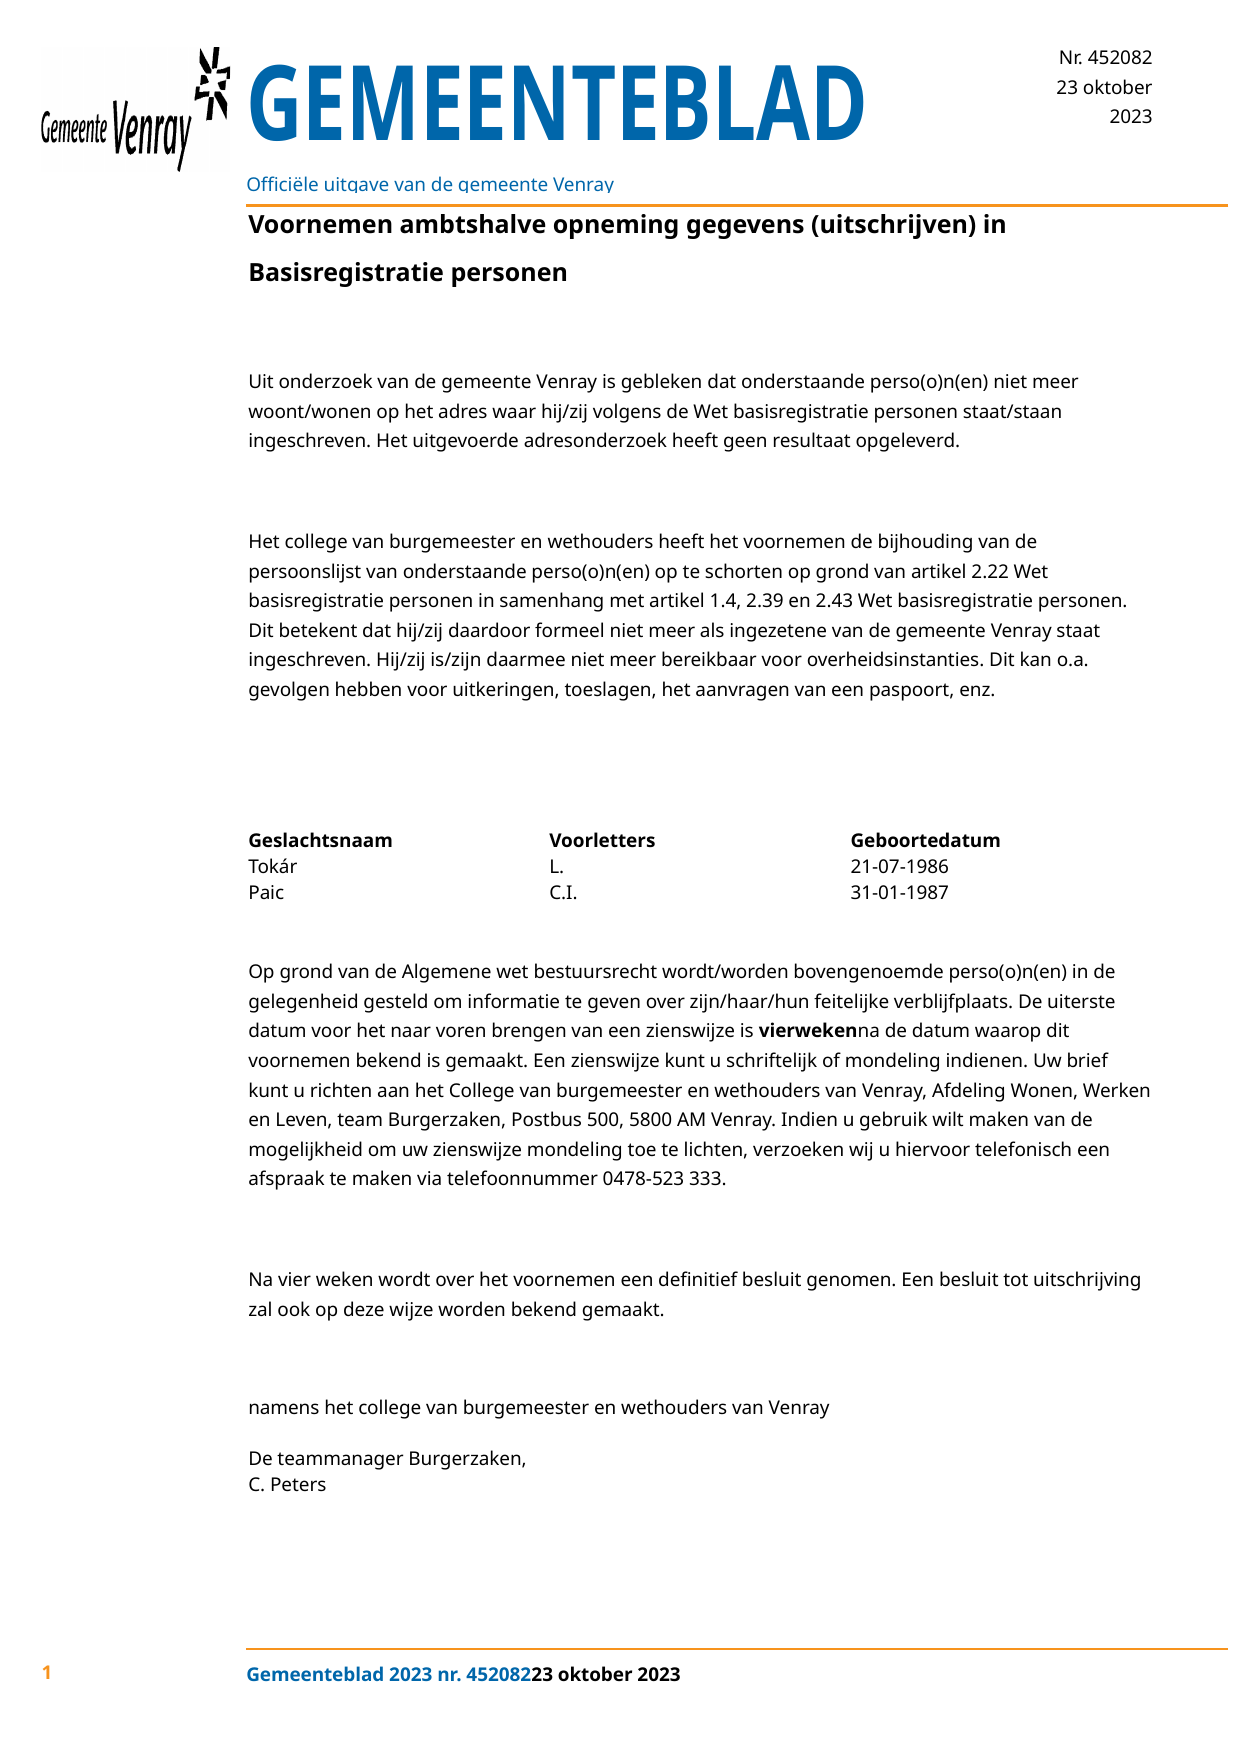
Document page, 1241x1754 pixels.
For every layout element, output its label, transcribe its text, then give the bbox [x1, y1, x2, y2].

table_cell Paic [248, 879, 549, 905]
table_cell C.I. [549, 879, 850, 905]
text De teammanager Burgerzaken, [248, 1446, 1152, 1471]
table_header Geboortedatum [850, 828, 1152, 853]
text Voornemen ambtshalve opneming gegevens (uitschrijven) in Basisregistratie personen [248, 207, 1152, 288]
text namens het college van burgemeester en wethouders van Venray [248, 1394, 1152, 1420]
text Op grond van de Algemene wet bestuursrecht wordt/worden bovengenoemde perso(o)n(en) in de gelegenheid gesteld om informatie te geven over zijn/haar/hun feitelijke verblijfplaats. De uiterste datum voor het naar voren brengen van een zienswijze is vierwekenna de datum waarop dit voornemen bekend is gemaakt. Een zienswijze kunt u schriftelijk of mondeling indienen. Uw brief kunt u richten aan het College van burgemeester en wethouders van Venray, Afdeling Wonen, Werken en Leven, team Burgerzaken, Postbus 500, 5800 AM Venray. Indien u gebruik wilt maken van de mogelijkheid om uw zienswijze mondeling toe te lichten, verzoeken wij u hiervoor telefonisch een afspraak te maken via telefoonnummer 0478-523 333. [248, 958, 1152, 1191]
picture [41, 47, 231, 172]
table_header Geslachtsnaam [248, 828, 549, 853]
text Uit onderzoek van de gemeente Venray is gebleken dat onderstaande perso(o)n(en) niet meer woont/wonen op het adres waar hij/zij volgens de Wet basisregistratie personen staat/staan ingeschreven. Het uitgevoerde adresonderzoek heeft geen resultaat opgeleverd. [248, 368, 1152, 453]
text Het college van burgemeester en wethouders heeft het voornemen de bijhouding van de persoonslijst van onderstaande perso(o)n(en) op te schorten op grond van artikel 2.22 Wet basisregistratie personen in samenhang met artikel 1.4, 2.39 en 2.43 Wet basisregistratie personen. Dit betekent dat hij/zij daardoor formeel niet meer als ingezetene van de gemeente Venray staat ingeschreven. Hij/zij is/zijn daarmee niet meer bereikbaar voor overheidsinstanties. Dit kan o.a. gevolgen hebben voor uitkeringen, toeslagen, het aanvragen van een paspoort, enz. [248, 528, 1152, 702]
table_cell L. [549, 853, 850, 879]
text C. Peters [248, 1471, 1152, 1497]
table_cell 31-01-1987 [850, 879, 1152, 905]
table_cell Tokár [248, 853, 549, 879]
table_header Voorletters [549, 828, 850, 853]
table_cell 21-07-1986 [850, 853, 1152, 879]
text Na vier weken wordt over het voornemen een definitief besluit genomen. Een besluit tot uitschrijving zal ook op deze wijze worden bekend gemaakt. [248, 1266, 1152, 1322]
